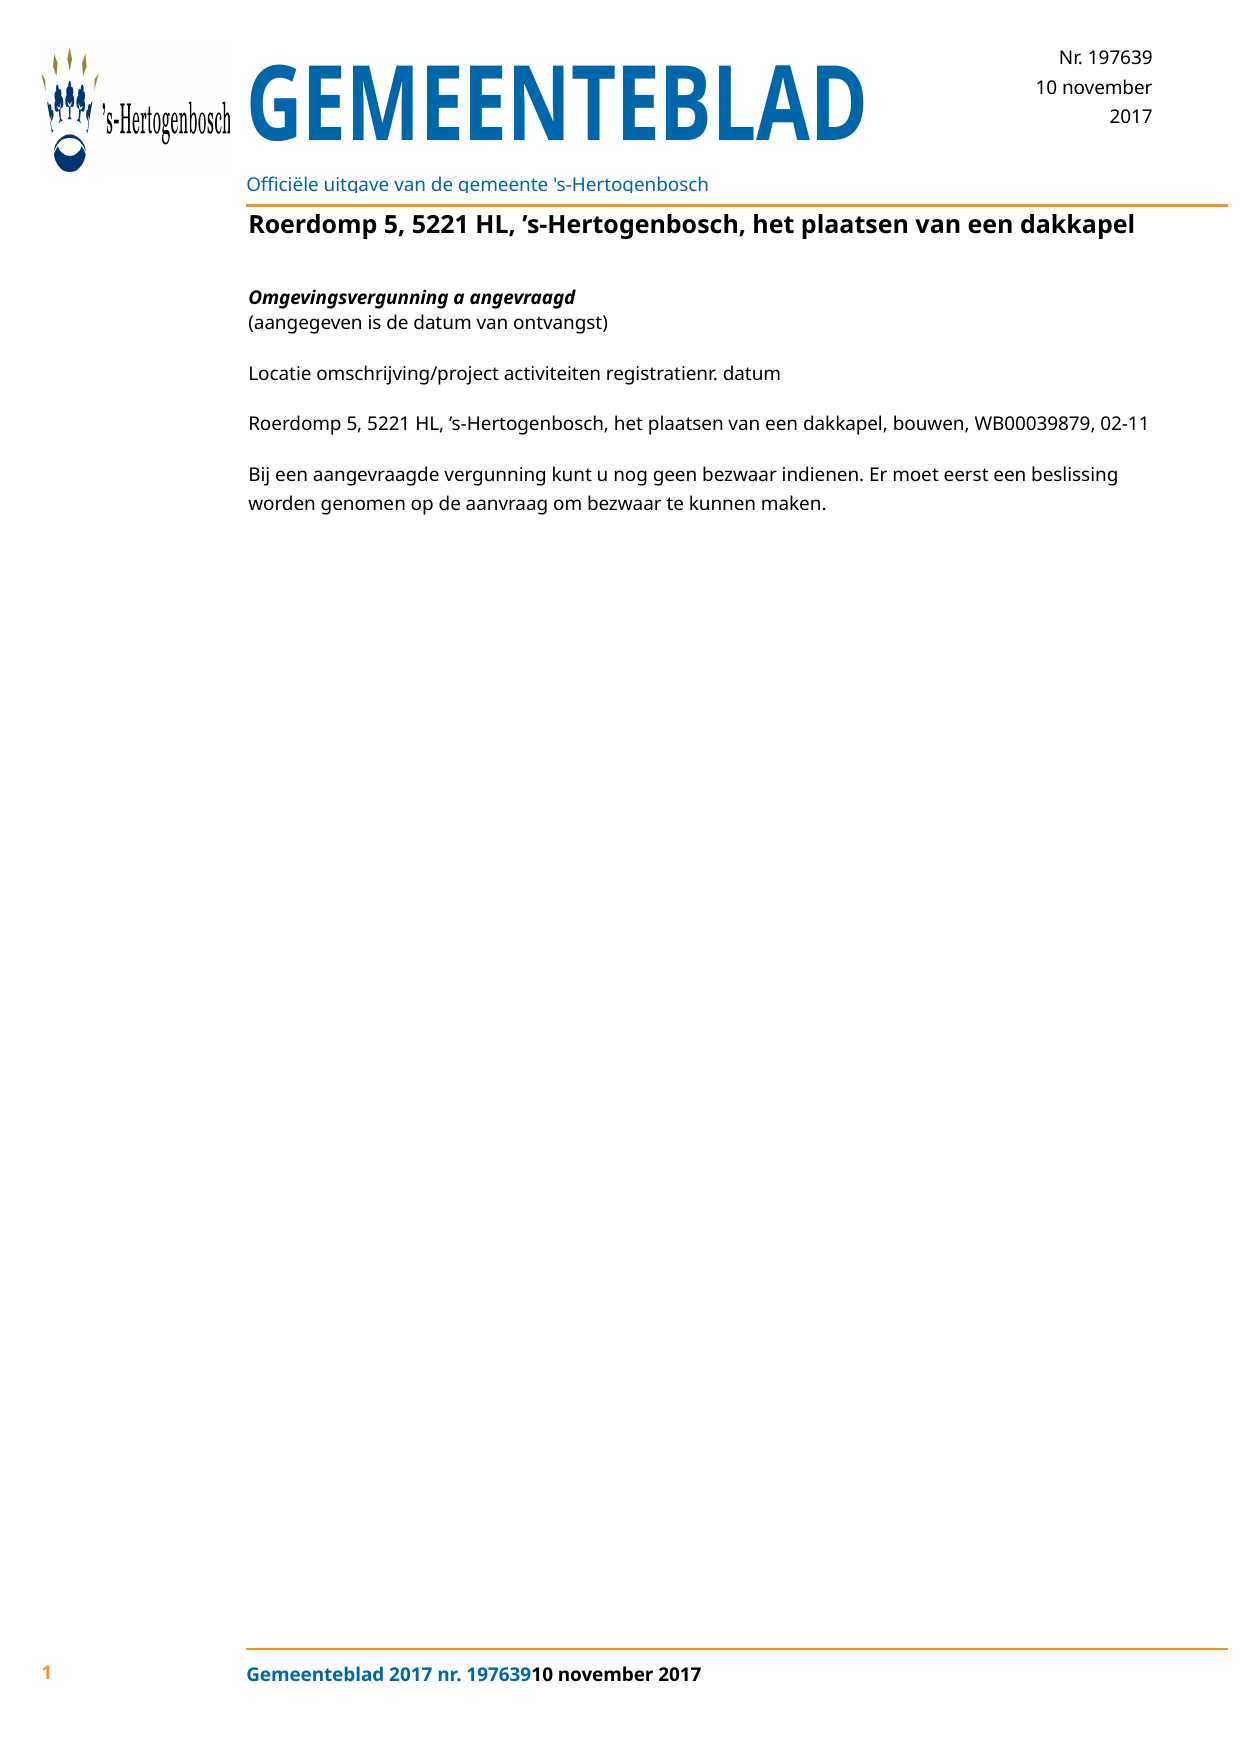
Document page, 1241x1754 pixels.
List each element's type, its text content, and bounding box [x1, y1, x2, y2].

text Locatie omschrijving/project activiteiten registratienr. datum [248, 360, 1152, 386]
picture [41, 47, 231, 172]
text Omgevingsvergunning a angevraagd [248, 284, 1152, 309]
text Roerdomp 5, 5221 HL, ’s-Hertogenbosch, het plaatsen van een dakkapel, bouwen, WB00039879, 02-11 [248, 410, 1152, 436]
text Bij een aangevraagde vergunning kunt u nog geen bezwaar indienen. Er moet eerst een beslissing worden genomen op de aanvraag om bezwaar te kunnen maken. [248, 461, 1152, 516]
text Roerdomp 5, 5221 HL, ’s-Hertogenbosch, het plaatsen van een dakkapel [248, 207, 1152, 241]
text (aangegeven is de datum van ontvangst) [248, 309, 1152, 335]
